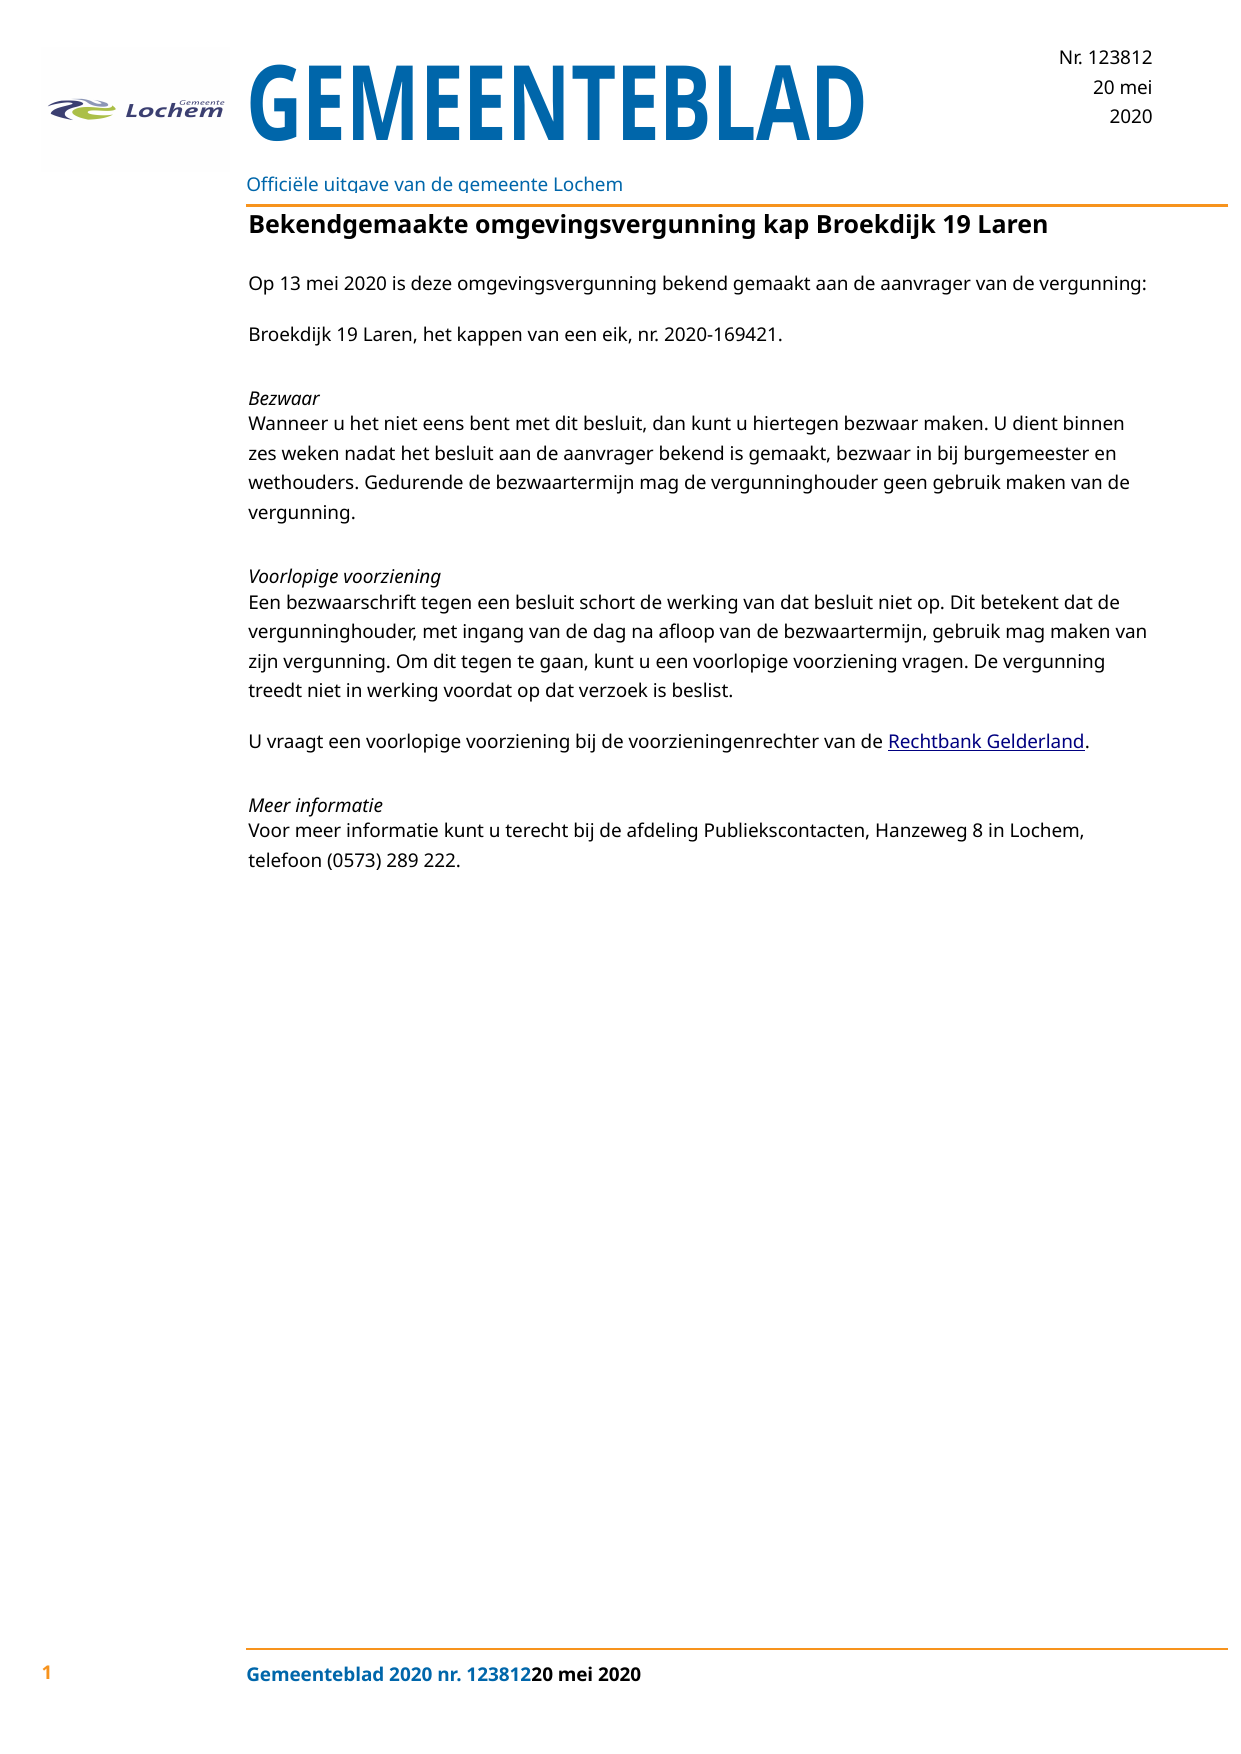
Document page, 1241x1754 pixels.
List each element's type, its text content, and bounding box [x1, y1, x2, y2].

text Meer informatie [248, 792, 1152, 818]
text Een bezwaarschrift tegen een besluit schort de werking van dat besluit niet op. Dit betekent dat de vergunninghouder, met ingang van de dag na afloop van de bezwaartermijn, gebruik mag maken van zijn vergunning. Om dit tegen te gaan, kunt u een voorlopige voorziening vragen. De vergunning treedt niet in werking voordat op dat verzoek is beslist. [248, 589, 1152, 703]
text Wanneer u het niet eens bent met dit besluit, dan kunt u hiertegen bezwaar maken. U dient binnen zes weken nadat het besluit aan de aanvrager bekend is gemaakt, bezwaar in bij burgemeester en wethouders. Gedurende de bezwaartermijn mag de vergunninghouder geen gebruik maken van de vergunning. [248, 410, 1152, 525]
text Broekdijk 19 Laren, het kappen van een eik, nr. 2020-169421. [248, 321, 1152, 346]
text U vraagt een voorlopige voorziening bij de voorzieningenrechter van de Rechtbank Gelderland. [248, 728, 1152, 754]
text Op 13 mei 2020 is deze omgevingsvergunning bekend gemaakt aan de aanvrager van de vergunning: [248, 270, 1152, 296]
text Bekendgemaakte omgevingsvergunning kap Broekdijk 19 Laren [248, 207, 1152, 241]
picture [41, 47, 231, 172]
text Bezwaar [248, 385, 1152, 410]
text Voor meer informatie kunt u terecht bij de afdeling Publiekscontacten, Hanzeweg 8 in Lochem, telefoon (0573) 289 222. [248, 818, 1152, 873]
text Voorlopige voorziening [248, 563, 1152, 589]
